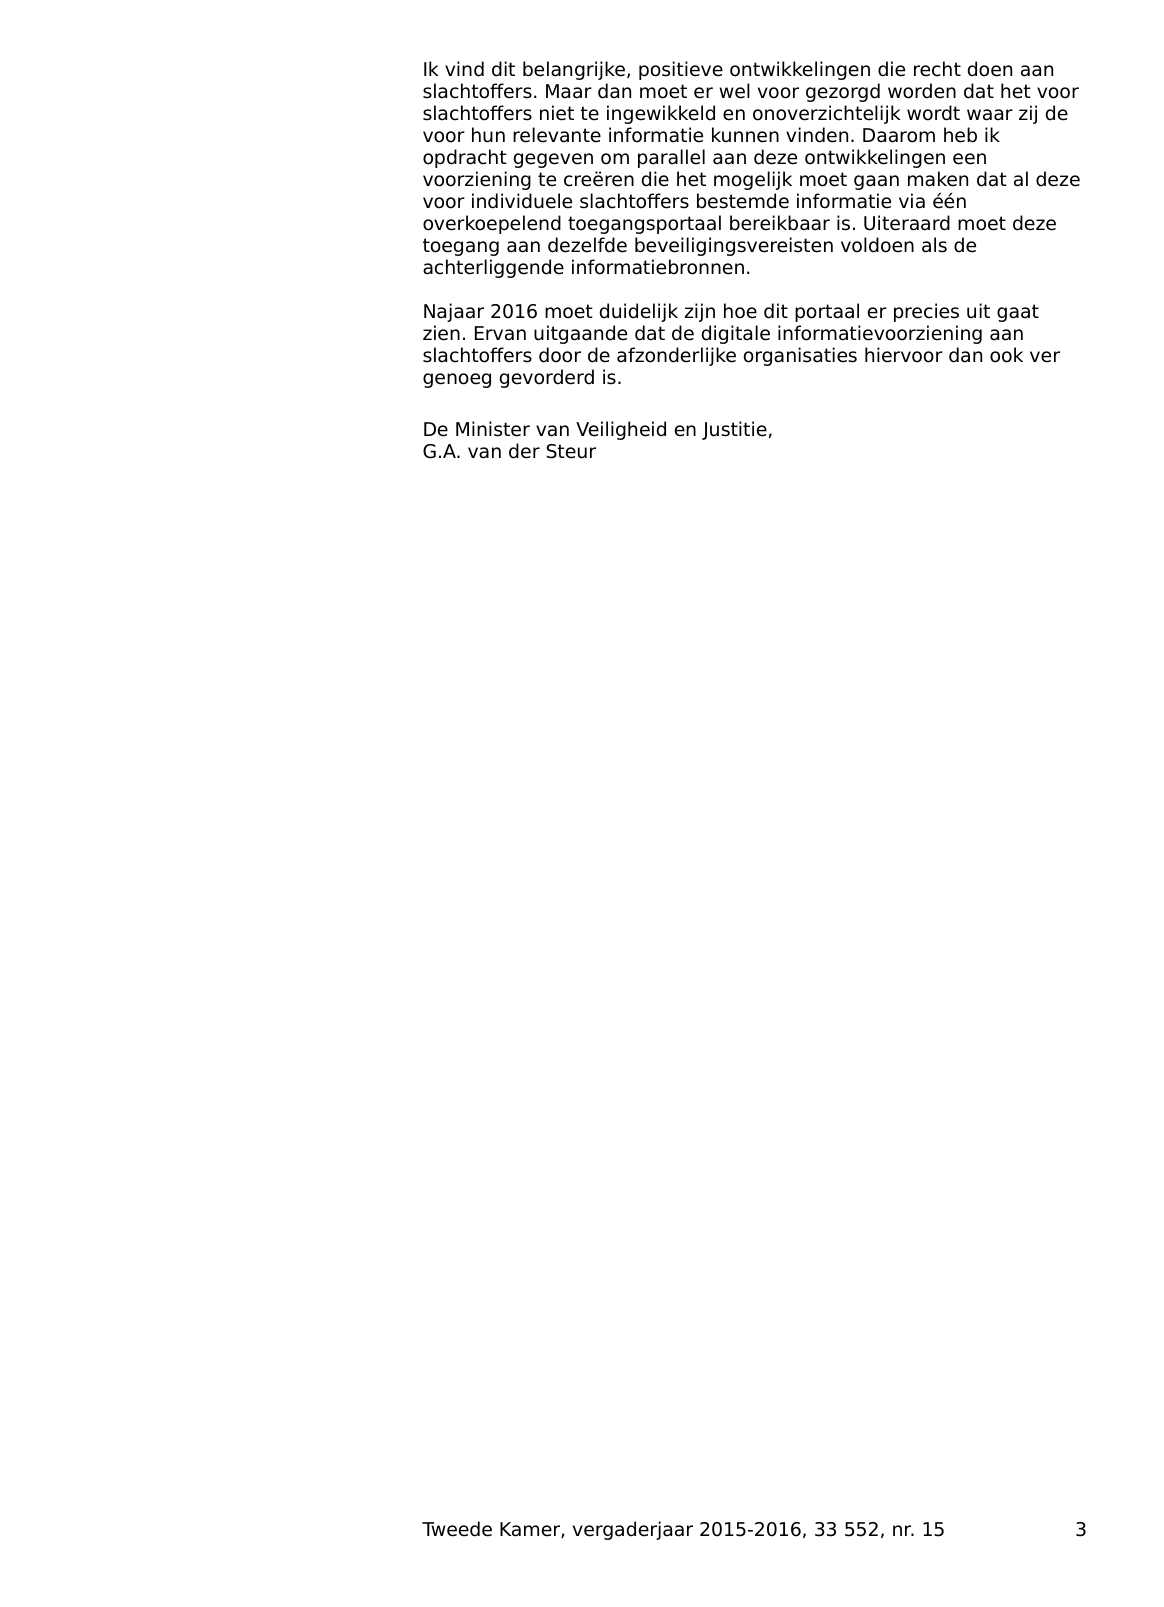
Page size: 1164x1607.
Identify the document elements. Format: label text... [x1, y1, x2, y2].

text Ik vind dit belangrijke, positieve ontwikkelingen die recht doen aan slachtoffers. Maar dan moet er wel voor gezorgd worden dat het voor slachtoffers niet te ingewikkeld en onoverzichtelijk wordt waar zij de voor hun relevante informatie kunnen vinden. Daarom heb ik opdracht gegeven om parallel aan deze ontwikkelingen een voorziening te creëren die het mogelijk moet gaan maken dat al deze voor individuele slachtoffers bestemde informatie via één overkoepelend toegangsportaal bereikbaar is. Uiteraard moet deze toegang aan dezelfde beveiligingsvereisten voldoen als de achterliggende informatiebronnen. [422, 59, 1087, 279]
text Najaar 2016 moet duidelijk zijn hoe dit portaal er precies uit gaat zien. Ervan uitgaande dat de digitale informatievoorziening aan slachtoffers door de afzonderlijke organisaties hiervoor dan ook ver genoeg gevorderd is. [422, 301, 1087, 389]
text De Minister van Veiligheid en Justitie, G.A. van der Steur [422, 419, 1087, 463]
